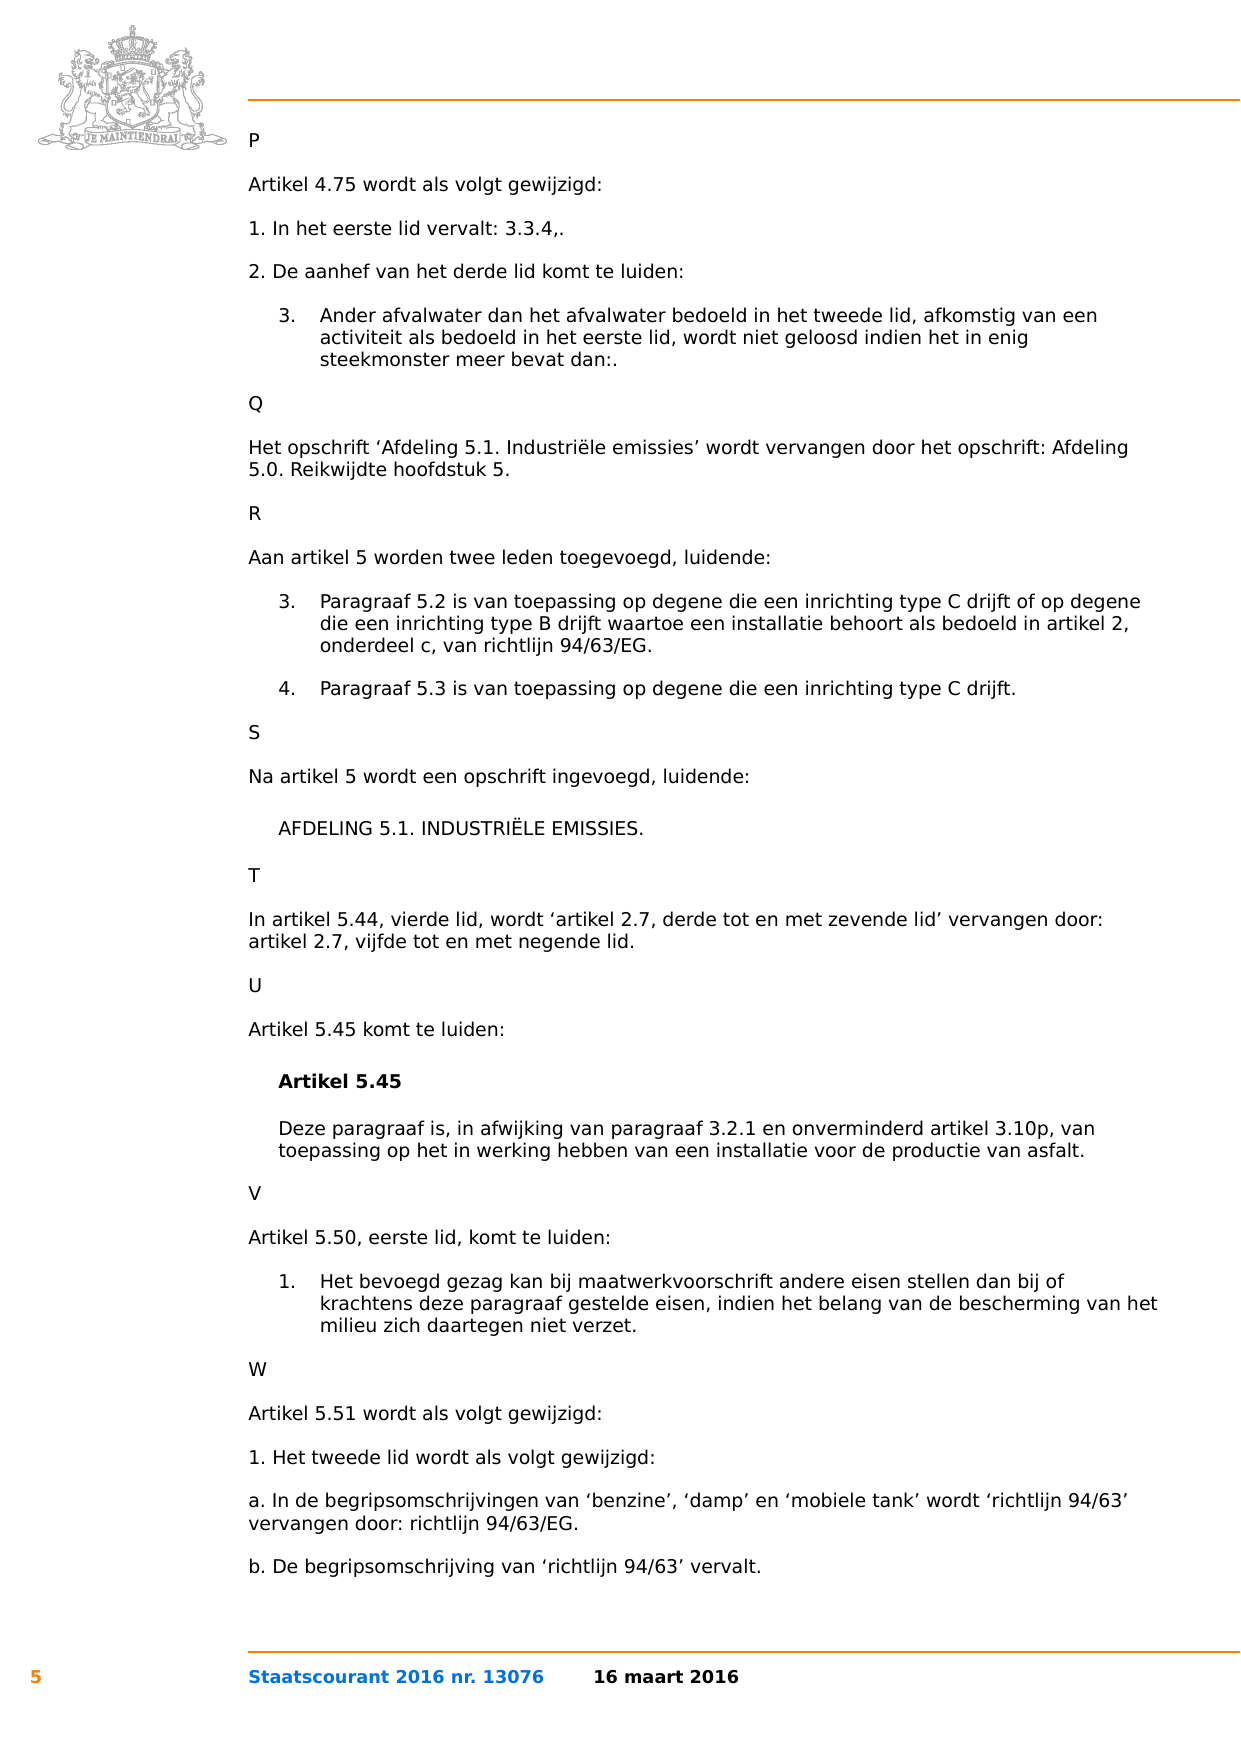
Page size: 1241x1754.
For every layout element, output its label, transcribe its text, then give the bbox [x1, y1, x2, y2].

picture [38, 25, 227, 150]
text Het opschrift ‘Afdeling 5.1. Industriële emissies’ wordt vervangen door het opschrift: Afdeling 5.0. Reikwijdte hoofdstuk 5. [248, 437, 1163, 481]
text a. In de begripsomschrijvingen van ‘benzine’, ‘damp’ en ‘mobiele tank’ wordt ‘richtlijn 94/63’ vervangen door: richtlijn 94/63/EG. [248, 1490, 1163, 1534]
text Artikel 5.50, eerste lid, komt te luiden: [248, 1227, 1163, 1249]
text T [248, 865, 1163, 887]
text 4. Paragraaf 5.3 is van toepassing op degene die een inrichting type C drijft. [278, 678, 1163, 700]
text 2. De aanhef van het derde lid komt te luiden: [248, 261, 1163, 283]
text Q [248, 393, 1163, 415]
text In artikel 5.44, vierde lid, wordt ‘artikel 2.7, derde tot en met zevende lid’ vervangen door: artikel 2.7, vijfde tot en met negende lid. [248, 909, 1163, 953]
text 1. In het eerste lid vervalt: 3.3.4,. [248, 218, 1163, 239]
subtitle AFDELING 5.1. INDUSTRIËLE EMISSIES. [278, 818, 1163, 840]
text 1. Het bevoegd gezag kan bij maatwerkvoorschrift andere eisen stellen dan bij of krachtens deze paragraaf gestelde eisen, indien het belang van de bescherming van het milieu zich daartegen niet verzet. [278, 1271, 1163, 1337]
text Artikel 5.51 wordt als volgt gewijzigd: [248, 1403, 1163, 1425]
text Artikel 5.45 komt te luiden: [248, 1018, 1163, 1041]
text W [248, 1359, 1163, 1381]
text R [248, 503, 1163, 525]
text P [248, 130, 1163, 152]
text 3. Paragraaf 5.2 is van toepassing op degene die een inrichting type C drijft of op degene die een inrichting type B drijft waartoe een installatie behoort als bedoeld in artikel 2, onderdeel c, van richtlijn 94/63/EG. [278, 591, 1163, 656]
subtitle Artikel 5.45 [278, 1071, 1163, 1092]
text Deze paragraaf is, in afwijking van paragraaf 3.2.1 en onverminderd artikel 3.10p, van toepassing op het in werking hebben van een installatie voor de productie van asfalt. [278, 1117, 1163, 1161]
text 1. Het tweede lid wordt als volgt gewijzigd: [248, 1447, 1163, 1468]
text Na artikel 5 wordt een opschrift ingevoegd, luidende: [248, 766, 1163, 788]
text V [248, 1183, 1163, 1205]
text Aan artikel 5 worden twee leden toegevoegd, luidende: [248, 547, 1163, 569]
text 3. Ander afvalwater dan het afvalwater bedoeld in het tweede lid, afkomstig van een activiteit als bedoeld in het eerste lid, wordt niet geloosd indien het in enig steekmonster meer bevat dan:. [278, 305, 1163, 371]
text Artikel 4.75 wordt als volgt gewijzigd: [248, 174, 1163, 196]
text b. De begripsomschrijving van ‘richtlijn 94/63’ vervalt. [248, 1556, 1163, 1578]
text U [248, 975, 1163, 997]
text S [248, 722, 1163, 744]
